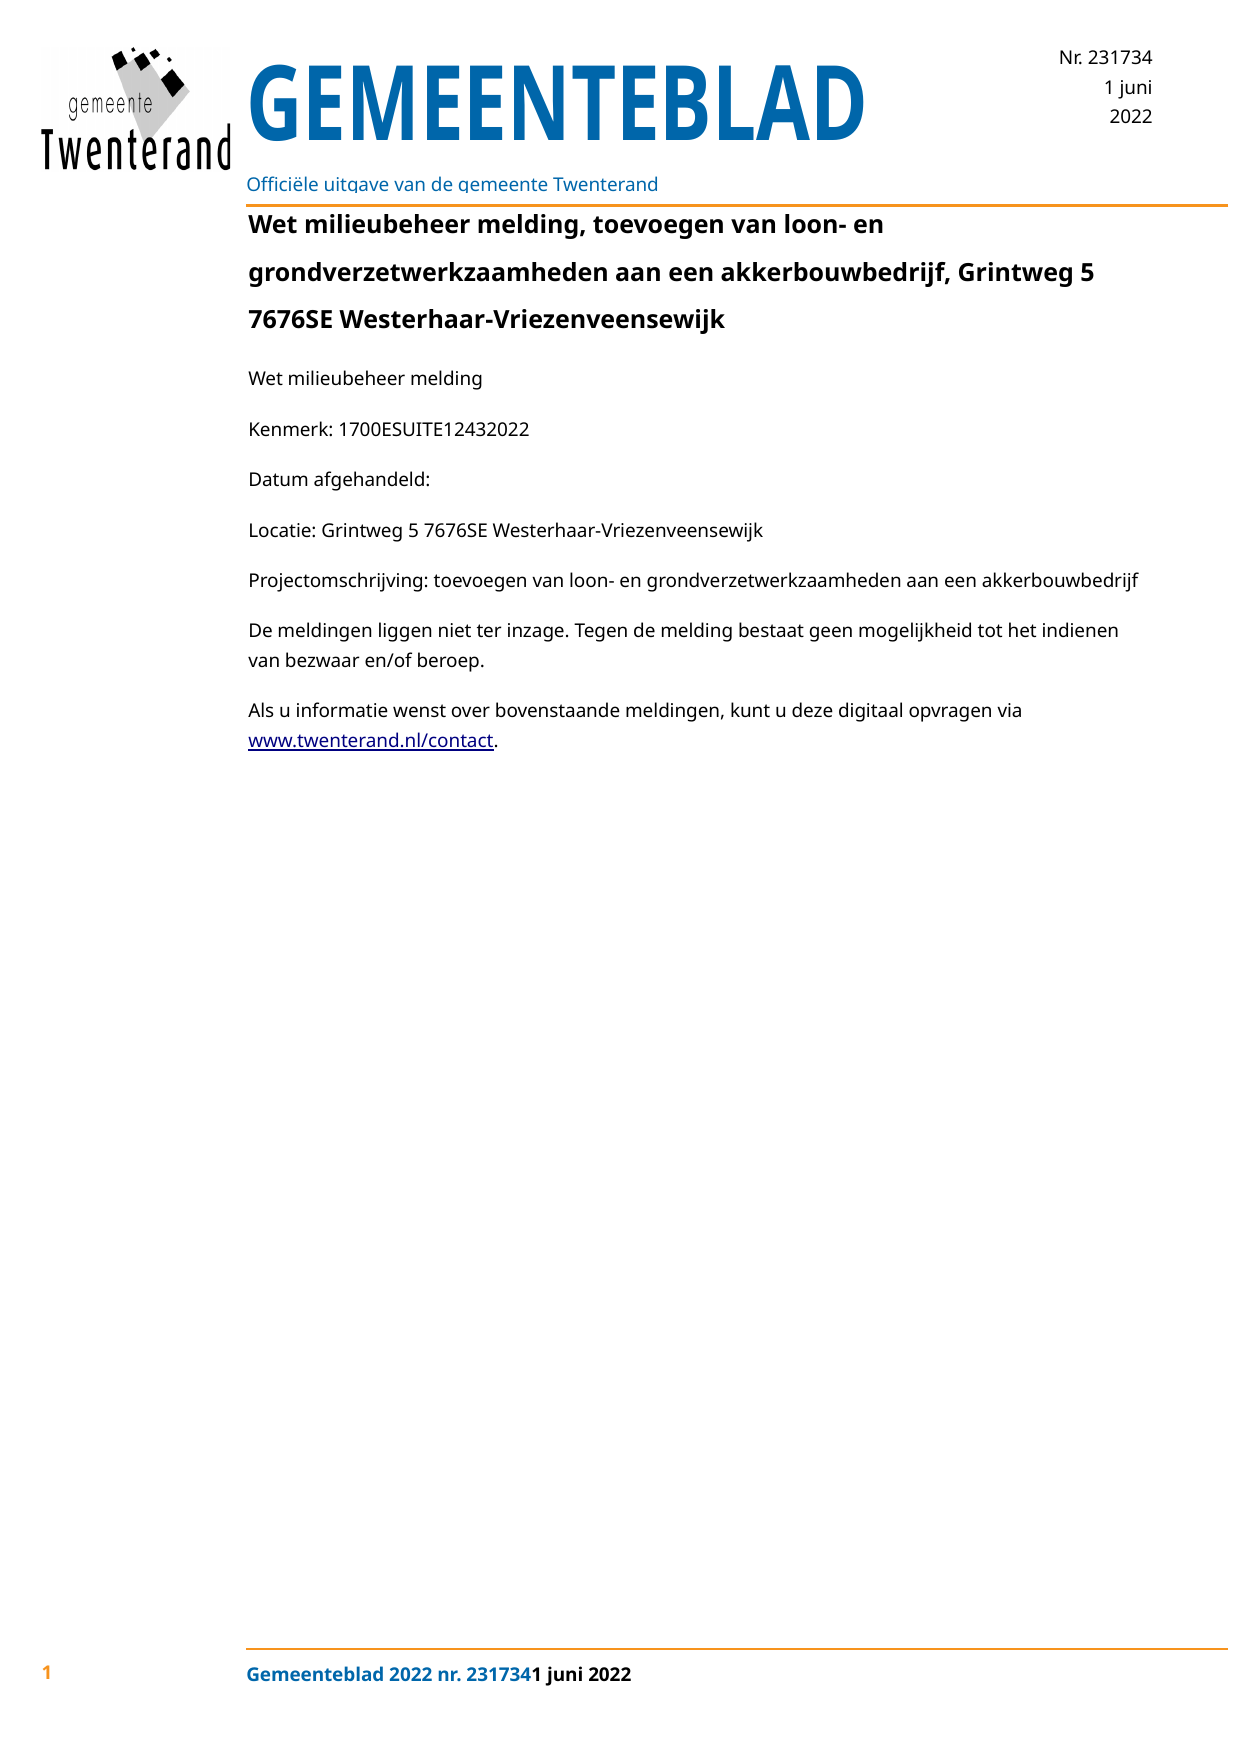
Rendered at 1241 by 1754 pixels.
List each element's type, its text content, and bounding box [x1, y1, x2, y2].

text Kenmerk: 1700ESUITE12432022 [248, 416, 1152, 442]
text Datum afgehandeld: [248, 466, 1152, 492]
text Wet milieubeheer melding [248, 366, 1152, 391]
picture [41, 47, 231, 172]
text Locatie: Grintweg 5 7676SE Westerhaar-Vriezenveensewijk [248, 517, 1152, 542]
text Wet milieubeheer melding, toevoegen van loon- en grondverzetwerkzaamheden aan een akkerbouwbedrijf, Grintweg 5 7676SE Westerhaar-Vriezenveensewijk [248, 207, 1152, 336]
text Projectomschrijving: toevoegen van loon- en grondverzetwerkzaamheden aan een akkerbouwbedrijf [248, 567, 1152, 593]
text Als u informatie wenst over bovenstaande meldingen, kunt u deze digitaal opvragen via www.twenterand.nl/contact. [248, 698, 1152, 753]
text De meldingen liggen niet ter inzage. Tegen de melding bestaat geen mogelijkheid tot het indienen van bezwaar en/of beroep. [248, 618, 1152, 673]
